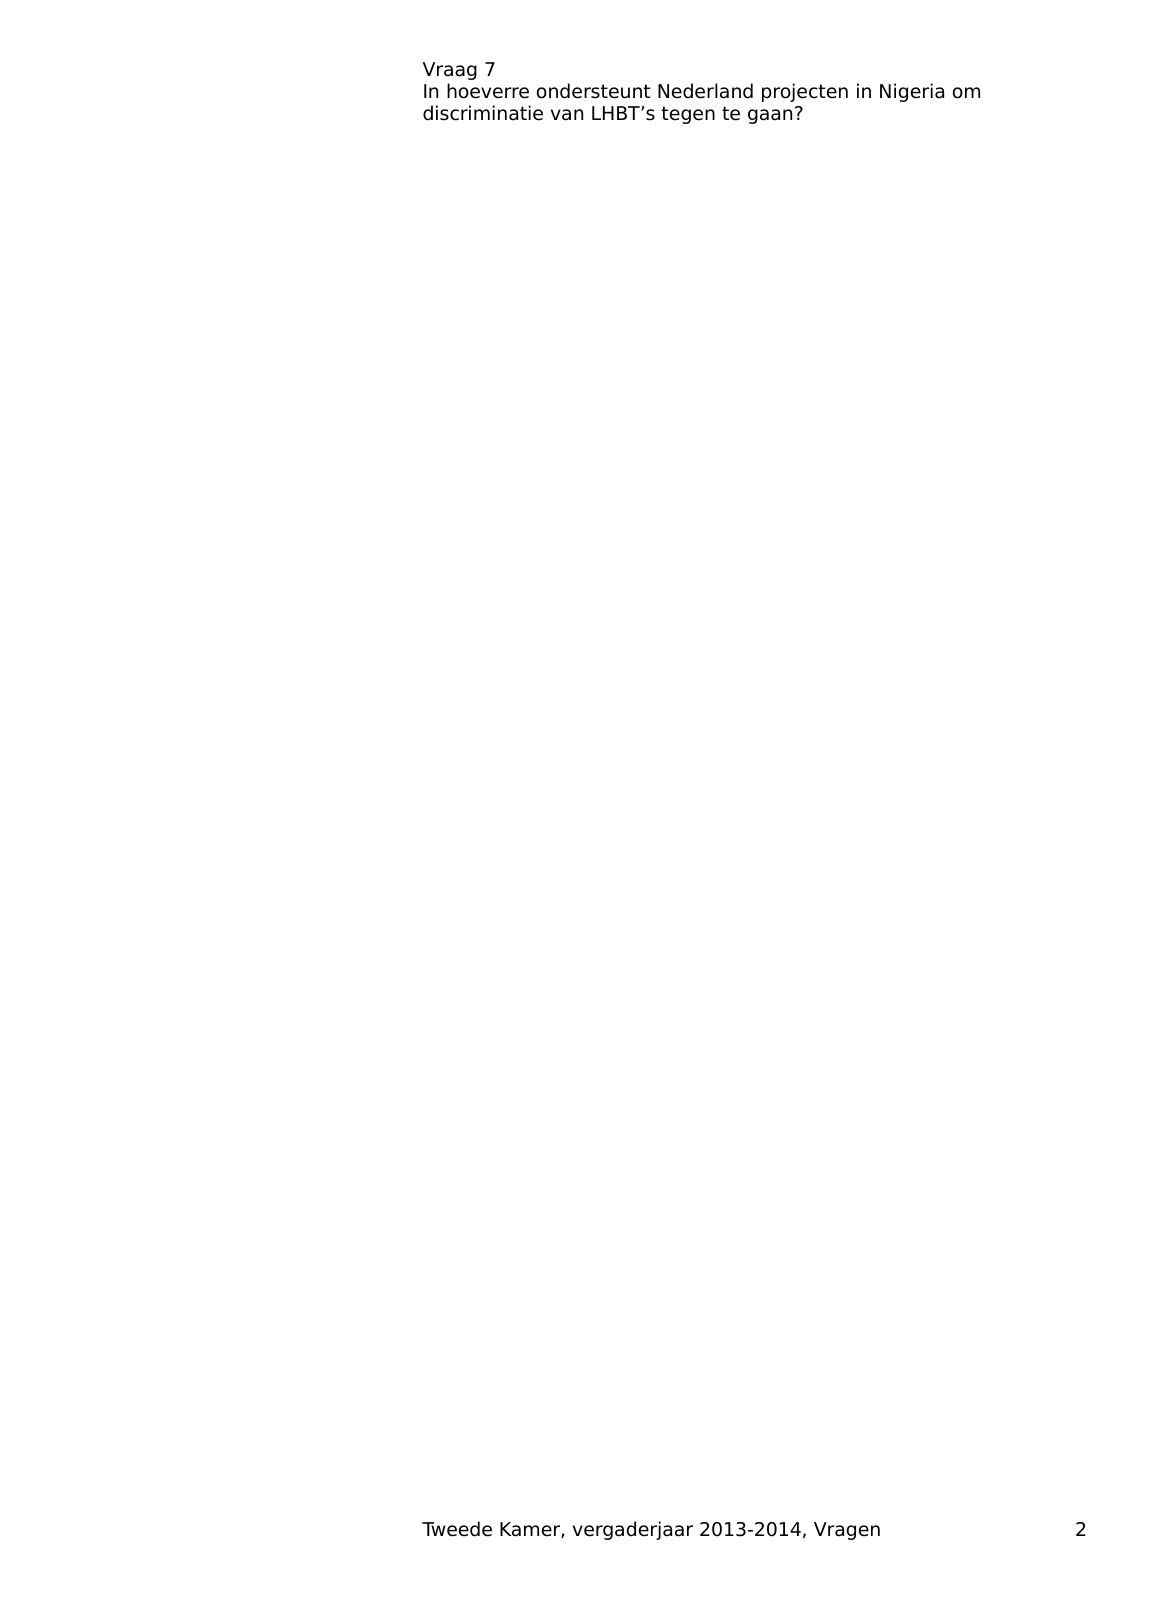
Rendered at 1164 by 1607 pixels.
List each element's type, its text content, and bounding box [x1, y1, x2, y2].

text In hoeverre ondersteunt Nederland projecten in Nigeria om discriminatie van LHBT’s tegen te gaan? [422, 81, 1087, 125]
text Vraag 7 [422, 59, 1087, 81]
